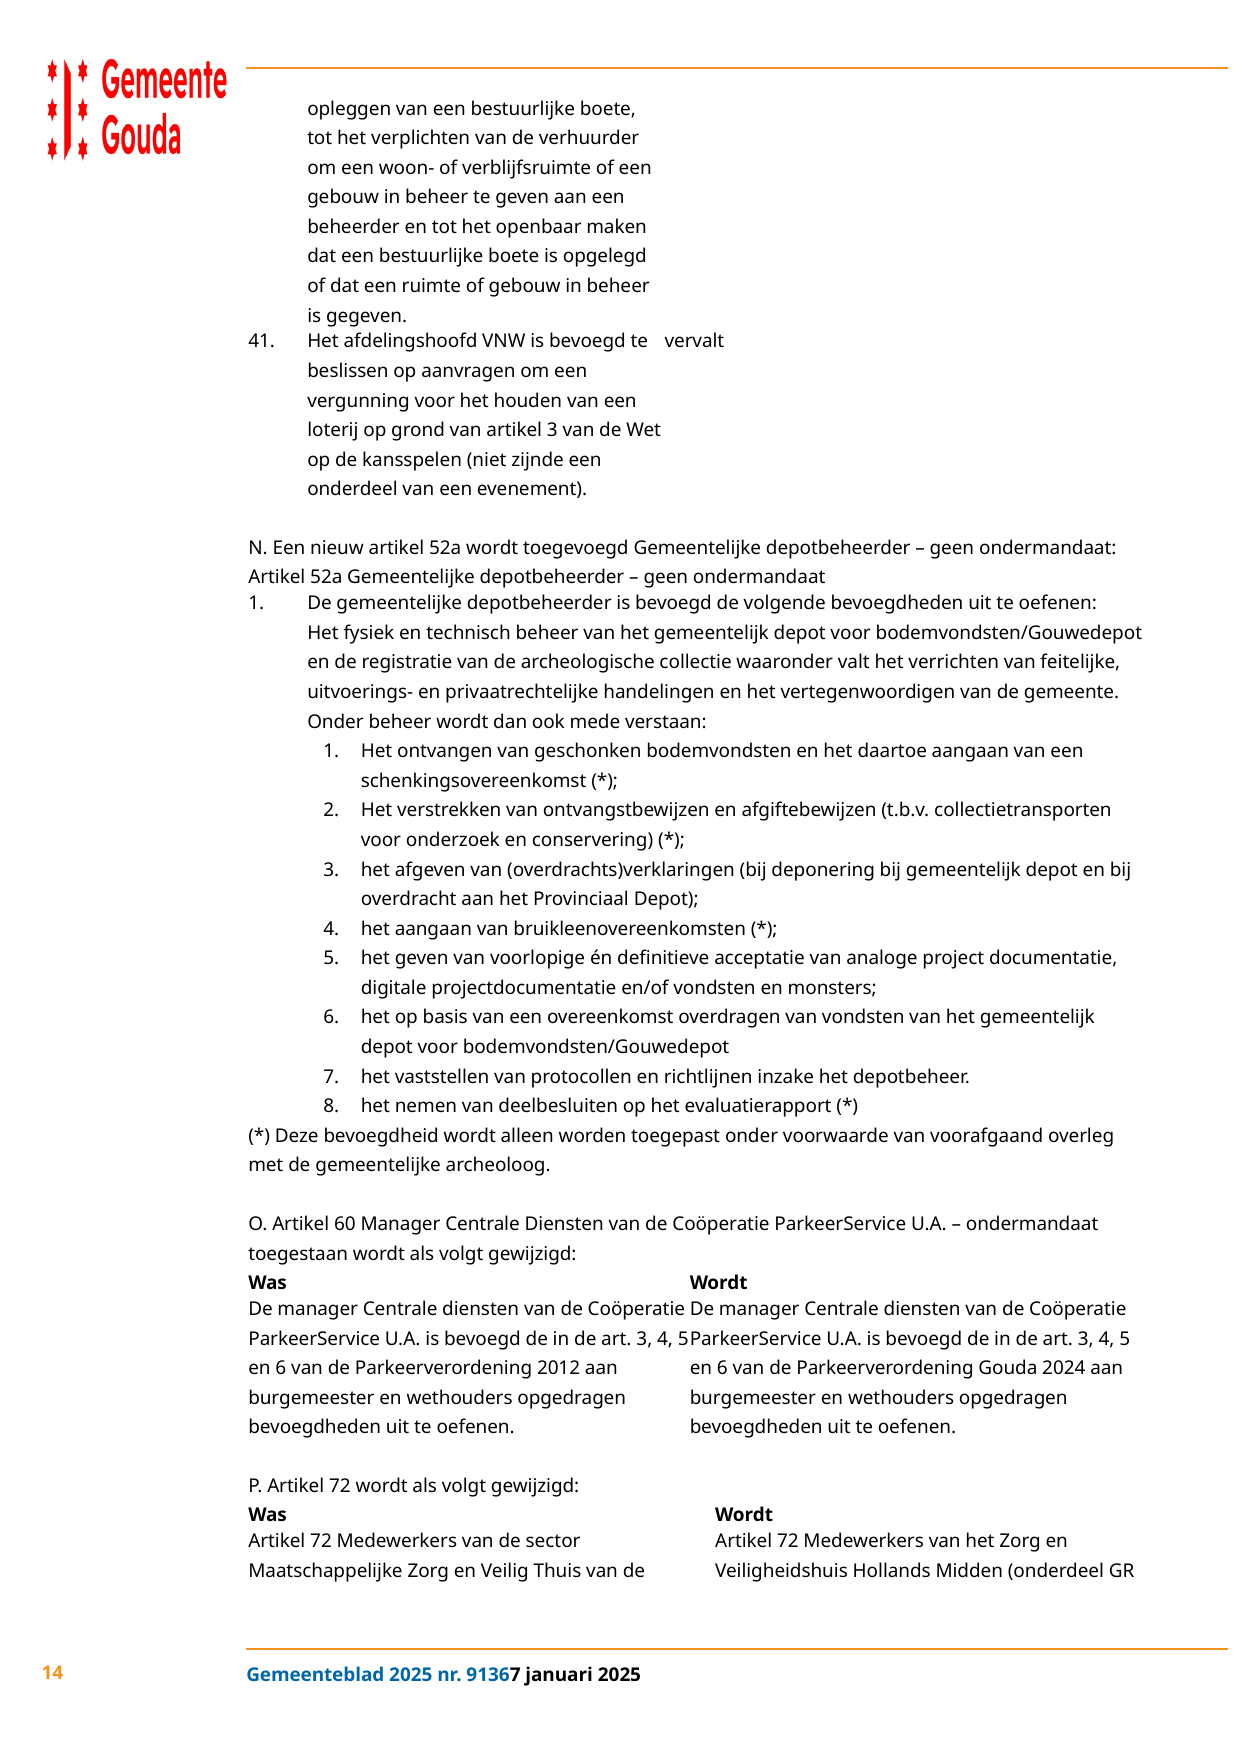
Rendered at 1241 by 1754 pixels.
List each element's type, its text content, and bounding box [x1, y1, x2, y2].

text O. Artikel 60 Manager Centrale Diensten van de Coöperatie ParkeerService U.A. – ondermandaat toegestaan wordt als volgt gewijzigd: [248, 1210, 1152, 1265]
table_cell [664, 95, 1152, 328]
table_header Wordt [690, 1269, 1152, 1295]
table_cell Artikel 72 Medewerkers van het Zorg en Veiligheidshuis Hollands Midden (onderdeel GR [715, 1528, 1152, 1583]
table_header Was [248, 1502, 715, 1527]
text N. Een nieuw artikel 52a wordt toegevoegd Gemeentelijke depotbeheerder – geen ondermandaat: [248, 534, 1152, 560]
table_header Wordt [715, 1502, 1152, 1527]
table_cell Artikel 72 Medewerkers van de sector Maatschappelijke Zorg en Veilig Thuis van de [248, 1528, 715, 1583]
table_cell Het afdelingshoofd VNW is bevoegd te beslissen op aanvragen om een vergunning voor het houden van een loterij op grond van artikel 3 van de Wet op de kansspelen (niet zijnde een onderdeel van een evenement). [248, 328, 664, 501]
text P. Artikel 72 wordt als volgt gewijzigd: [248, 1472, 1152, 1498]
table_header Artikel 52a Gemeentelijke depotbeheerder – geen ondermandaat [248, 564, 1152, 589]
table_cell vervalt [664, 328, 1152, 501]
table_cell opleggen van een bestuurlijke boete, tot het verplichten van de verhuurder om een woon- of verblijfsruimte of een gebouw in beheer te geven aan een beheerder en tot het openbaar maken dat een bestuurlijke boete is opgelegd of dat een ruimte of gebouw in beheer is gegeven. [248, 95, 664, 328]
table_cell De gemeentelijke depotbeheerder is bevoegd de volgende bevoegdheden uit te oefenen: Het fysiek en technisch beheer van het gemeentelijk depot voor bodemvondsten/Gouwedepot en de registratie van de archeologische collectie waaronder valt het verrichten van feitelijke, uitvoerings- en privaatrechtelijke handelingen en het vertegenwoordigen van de gemeente. Onder beheer wordt dan ook mede verstaan: Het ontvangen van geschonken bodemvondsten en het daartoe aangaan van een schenkingsovereenkomst (*); Het verstrekken van ontvangstbewijzen en afgiftebewijzen (t.b.v. collectietransporten voor onderzoek en conservering) (*); het afgeven van (overdrachts)verklaringen (bij deponering bij gemeentelijk depot en bij overdracht aan het Provinciaal Depot); het aangaan van bruikleenovereenkomsten (*); het geven van voorlopige én definitieve acceptatie van analoge project documentatie, digitale projectdocumentatie en/of vondsten en monsters; het op basis van een overeenkomst overdragen van vondsten van het gemeentelijk depot voor bodemvondsten/Gouwedepot het vaststellen van protocollen en richtlijnen inzake het depotbeheer. het nemen van deelbesluiten op het evaluatierapport (*) (*) Deze bevoegdheid wordt alleen worden toegepast onder voorwaarde van voorafgaand overleg met de gemeentelijke archeoloog. [248, 590, 1152, 1177]
table_cell De manager Centrale diensten van de Coöperatie ParkeerService U.A. is bevoegd de in de art. 3, 4, 5 en 6 van de Parkeerverordening Gouda 2024 aan burgemeester en wethouders opgedragen bevoegdheden uit te oefenen. [690, 1295, 1152, 1439]
table_header Was [248, 1269, 689, 1295]
table_cell De manager Centrale diensten van de Coöperatie ParkeerService U.A. is bevoegd de in de art. 3, 4, 5 en 6 van de Parkeerverordening 2012 aan burgemeester en wethouders opgedragen bevoegdheden uit te oefenen. [248, 1295, 689, 1439]
picture [41, 47, 231, 172]
